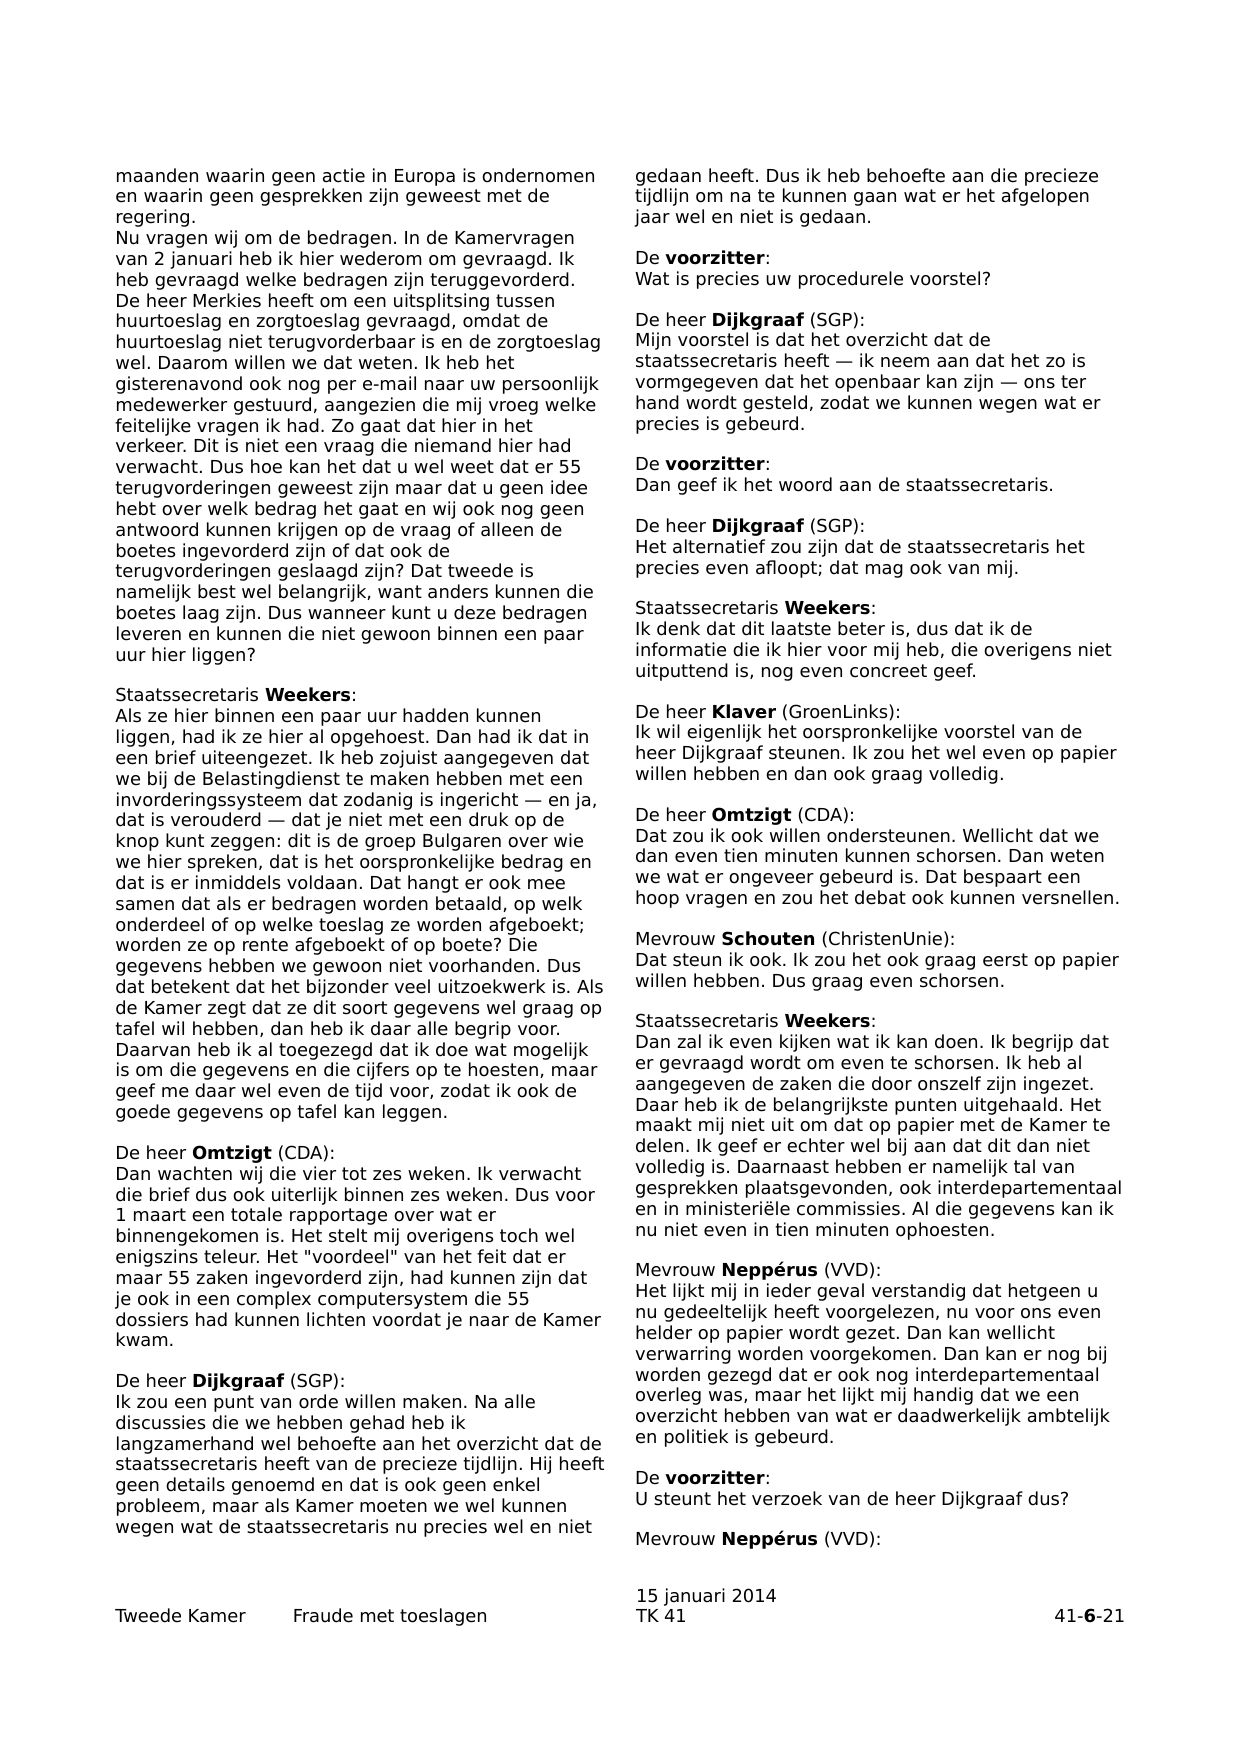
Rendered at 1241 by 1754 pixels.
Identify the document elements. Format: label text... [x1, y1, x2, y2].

text Het alternatief zou zijn dat de staatssecretaris het precies even afloopt; dat mag ook van mij. [635, 537, 1125, 578]
text De heer Dijkgraaf (SGP): [115, 1371, 605, 1392]
text De voorzitter: [635, 248, 1125, 268]
text Staatssecretaris Weekers: [635, 1011, 1125, 1032]
text Wat is precies uw procedurele voorstel? [635, 268, 1125, 289]
text Ik zou een punt van orde willen maken. Na alle discussies die we hebben gehad heb ik langzamerhand wel behoefte aan het overzicht dat de staatssecretaris heeft van de precieze tijdlijn. Hij heeft geen details genoemd en dat is ook geen enkel probleem, maar als Kamer moeten we wel kunnen wegen wat de staatssecretaris nu precies wel en niet [115, 1392, 605, 1537]
text Staatssecretaris Weekers: [115, 685, 605, 706]
text Als ze hier binnen een paar uur hadden kunnen liggen, had ik ze hier al opgehoest. Dan had ik dat in een brief uiteengezet. Ik heb zojuist aangegeven dat we bij de Belastingdienst te maken hebben met een invorderingssysteem dat zodanig is ingericht — en ja, dat is verouderd — dat je niet met een druk op de knop kunt zeggen: dit is de groep Bulgaren over wie we hier spreken, dat is het oorspronkelijke bedrag en dat is er inmiddels voldaan. Dat hangt er ook mee samen dat als er bedragen worden betaald, op welk onderdeel of op welke toeslag ze worden afgeboekt; worden ze op rente afgeboekt of op boete? Die gegevens hebben we gewoon niet voorhanden. Dus dat betekent dat het bijzonder veel uitzoekwerk is. Als de Kamer zegt dat ze dit soort gegevens wel graag op tafel wil hebben, dan heb ik daar alle begrip voor. Daarvan heb ik al toegezegd dat ik doe wat mogelijk is om die gegevens en die cijfers op te hoesten, maar geef me daar wel even de tijd voor, zodat ik ook de goede gegevens op tafel kan leggen. [115, 706, 605, 1123]
text Dan geef ik het woord aan de staatssecretaris. [635, 475, 1125, 496]
text gedaan heeft. Dus ik heb behoefte aan die precieze tijdlijn om na te kunnen gaan wat er het afgelopen jaar wel en niet is gedaan. [635, 165, 1125, 228]
text Dan zal ik even kijken wat ik kan doen. Ik begrijp dat er gevraagd wordt om even te schorsen. Ik heb al aangegeven de zaken die door onszelf zijn ingezet. Daar heb ik de belangrijkste punten uitgehaald. Het maakt mij niet uit om dat op papier met de Kamer te delen. Ik geef er echter wel bij aan dat dit dan niet volledig is. Daarnaast hebben er namelijk tal van gesprekken plaatsgevonden, ook interdepartementaal en in ministeriële commissies. Al die gegevens kan ik nu niet even in tien minuten ophoesten. [635, 1032, 1125, 1240]
text De voorzitter: [635, 454, 1125, 475]
text Staatssecretaris Weekers: [635, 598, 1125, 619]
text Mevrouw Neppérus (VVD): [635, 1529, 1125, 1550]
text Het lijkt mij in ieder geval verstandig dat hetgeen u nu gedeeltelijk heeft voorgelezen, nu voor ons even helder op papier wordt gezet. Dan kan wellicht verwarring worden voorgekomen. Dan kan er nog bij worden gezegd dat er ook nog interdepartementaal overleg was, maar het lijkt mij handig dat we een overzicht hebben van wat er daadwerkelijk ambtelijk en politiek is gebeurd. [635, 1281, 1125, 1448]
text Dan wachten wij die vier tot zes weken. Ik verwacht die brief dus ook uiterlijk binnen zes weken. Dus voor 1 maart een totale rapportage over wat er binnengekomen is. Het stelt mij overigens toch wel enigszins teleur. Het "voordeel" van het feit dat er maar 55 zaken ingevorderd zijn, had kunnen zijn dat je ook in een complex computersystem die 55 dossiers had kunnen lichten voordat je naar de Kamer kwam. [115, 1163, 605, 1351]
text Ik denk dat dit laatste beter is, dus dat ik de informatie die ik hier voor mij heb, die overigens niet uitputtend is, nog even concreet geef. [635, 619, 1125, 681]
text Mijn voorstel is dat het overzicht dat de staatssecretaris heeft — ik neem aan dat het zo is vormgegeven dat het openbaar kan zijn — ons ter hand wordt gesteld, zodat we kunnen wegen wat er precies is gebeurd. [635, 330, 1125, 434]
text Ik wil eigenlijk het oorspronkelijke voorstel van de heer Dijkgraaf steunen. Ik zou het wel even op papier willen hebben en dan ook graag volledig. [635, 722, 1125, 785]
text De heer Omtzigt (CDA): [635, 805, 1125, 825]
text De heer Dijkgraaf (SGP): [635, 309, 1125, 330]
text Mevrouw Neppérus (VVD): [635, 1260, 1125, 1281]
text Dat steun ik ook. Ik zou het ook graag eerst op papier willen hebben. Dus graag even schorsen. [635, 949, 1125, 991]
text De heer Klaver (GroenLinks): [635, 701, 1125, 722]
text U steunt het verzoek van de heer Dijkgraaf dus? [635, 1488, 1125, 1509]
text maanden waarin geen actie in Europa is ondernomen en waarin geen gesprekken zijn geweest met de regering. [115, 165, 605, 228]
text Dat zou ik ook willen ondersteunen. Wellicht dat we dan even tien minuten kunnen schorsen. Dan weten we wat er ongeveer gebeurd is. Dat bespaart een hoop vragen en zou het debat ook kunnen versnellen. [635, 825, 1125, 909]
text De heer Omtzigt (CDA): [115, 1143, 605, 1163]
text De heer Dijkgraaf (SGP): [635, 516, 1125, 537]
text De voorzitter: [635, 1468, 1125, 1488]
text Mevrouw Schouten (ChristenUnie): [635, 929, 1125, 949]
text Nu vragen wij om de bedragen. In de Kamervragen van 2 januari heb ik hier wederom om gevraagd. Ik heb gevraagd welke bedragen zijn teruggevorderd. De heer Merkies heeft om een uitsplitsing tussen huurtoeslag en zorgtoeslag gevraagd, omdat de huurtoeslag niet terugvorderbaar is en de zorgtoeslag wel. Daarom willen we dat weten. Ik heb het gisterenavond ook nog per e-mail naar uw persoonlijk medewerker gestuurd, aangezien die mij vroeg welke feitelijke vragen ik had. Zo gaat dat hier in het verkeer. Dit is niet een vraag die niemand hier had verwacht. Dus hoe kan het dat u wel weet dat er 55 terugvorderingen geweest zijn maar dat u geen idee hebt over welk bedrag het gaat en wij ook nog geen antwoord kunnen krijgen op de vraag of alleen de boetes ingevorderd zijn of dat ook de terugvorderingen geslaagd zijn? Dat tweede is namelijk best wel belangrijk, want anders kunnen die boetes laag zijn. Dus wanneer kunt u deze bedragen leveren en kunnen die niet gewoon binnen een paar uur hier liggen? [115, 228, 605, 665]
